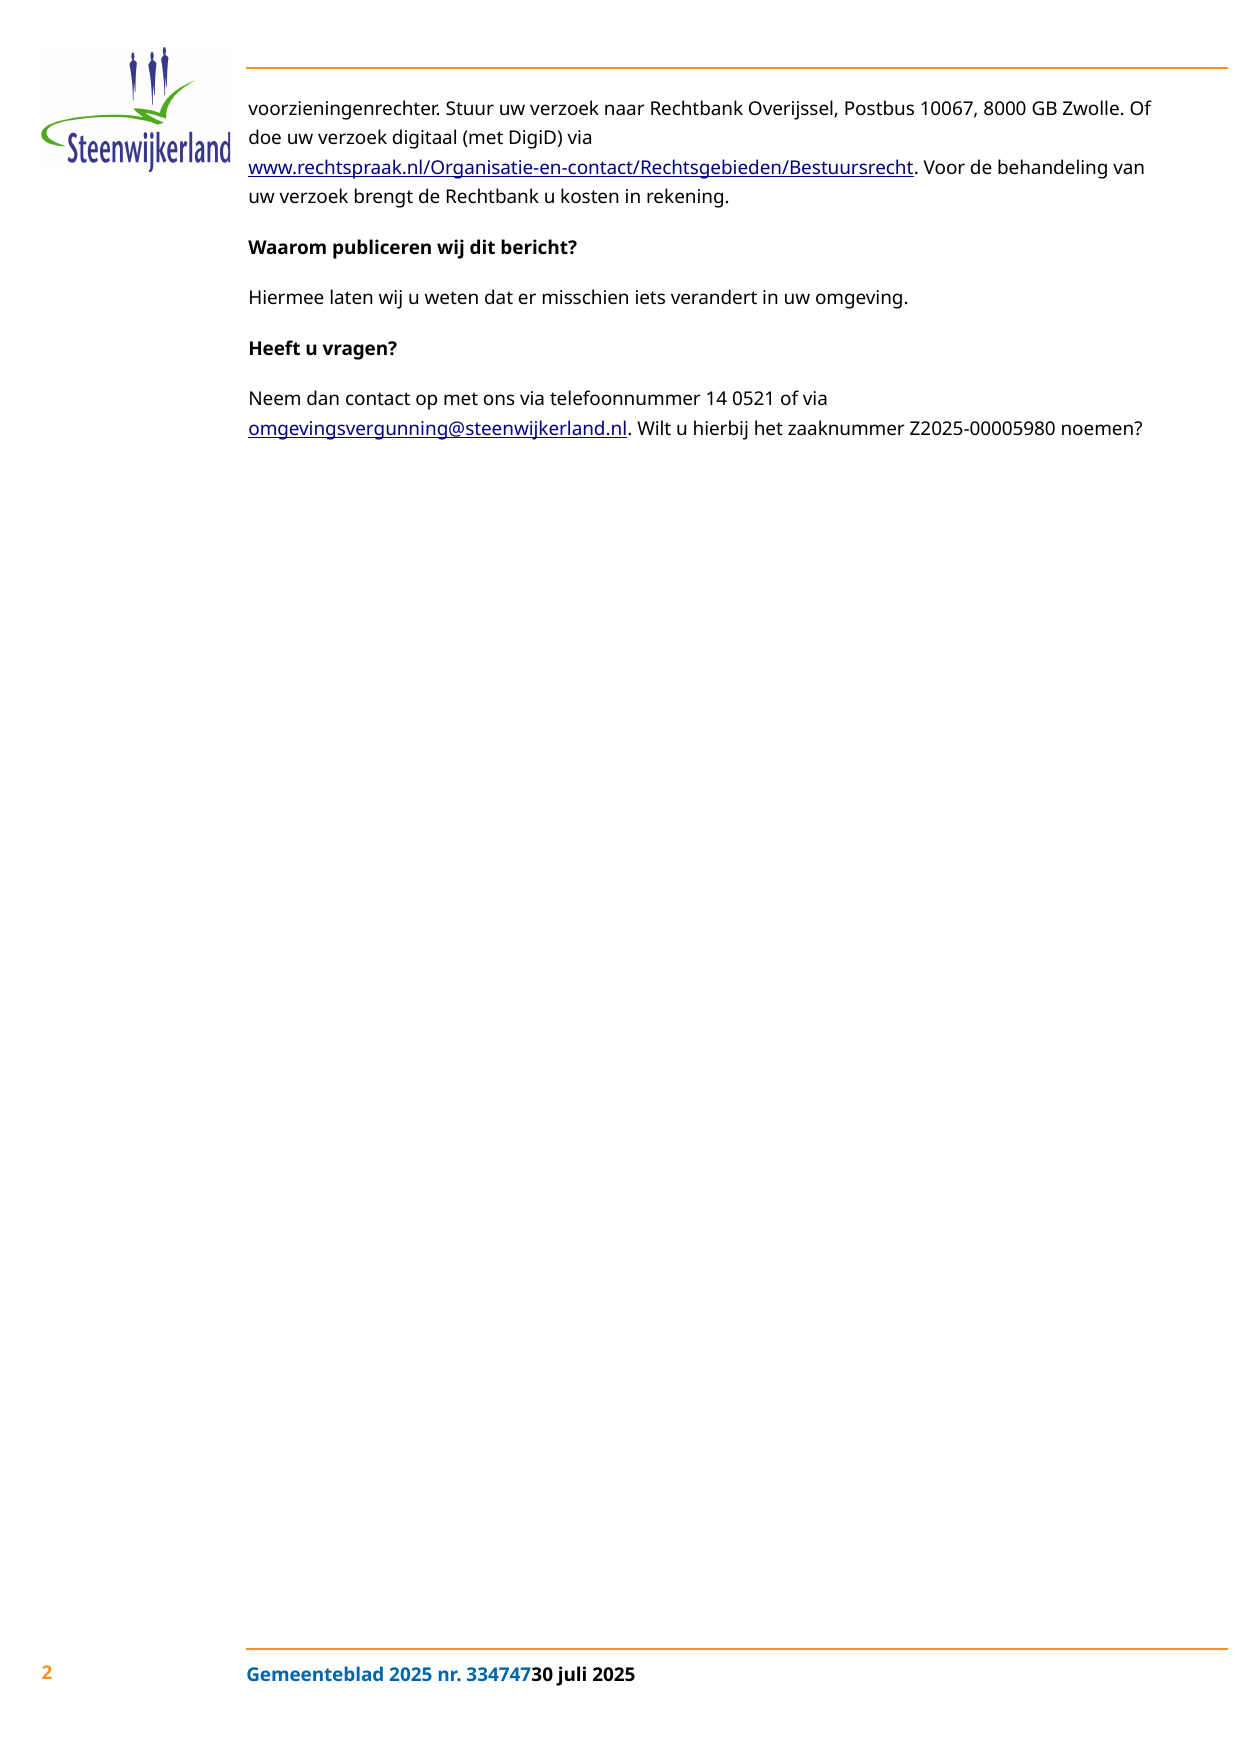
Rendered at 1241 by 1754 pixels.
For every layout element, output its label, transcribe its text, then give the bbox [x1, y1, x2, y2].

picture [41, 47, 231, 172]
text Neem dan contact op met ons via telefoonnummer 14 0521 of via omgevingsvergunning@steenwijkerland.nl. Wilt u hierbij het zaaknummer Z2025-00005980 noemen? [248, 385, 1152, 441]
text Heeft u vragen? [248, 335, 1152, 361]
text voorzieningenrechter. Stuur uw verzoek naar Rechtbank Overijssel, Postbus 10067, 8000 GB Zwolle. Of doe uw verzoek digitaal (met DigiD) via www.rechtspraak.nl/Organisatie-en-contact/Rechtsgebieden/Bestuursrecht. Voor de behandeling van uw verzoek brengt de Rechtbank u kosten in rekening. [248, 95, 1152, 209]
text Hiermee laten wij u weten dat er misschien iets verandert in uw omgeving. [248, 284, 1152, 310]
text Waarom publiceren wij dit bericht? [248, 234, 1152, 260]
